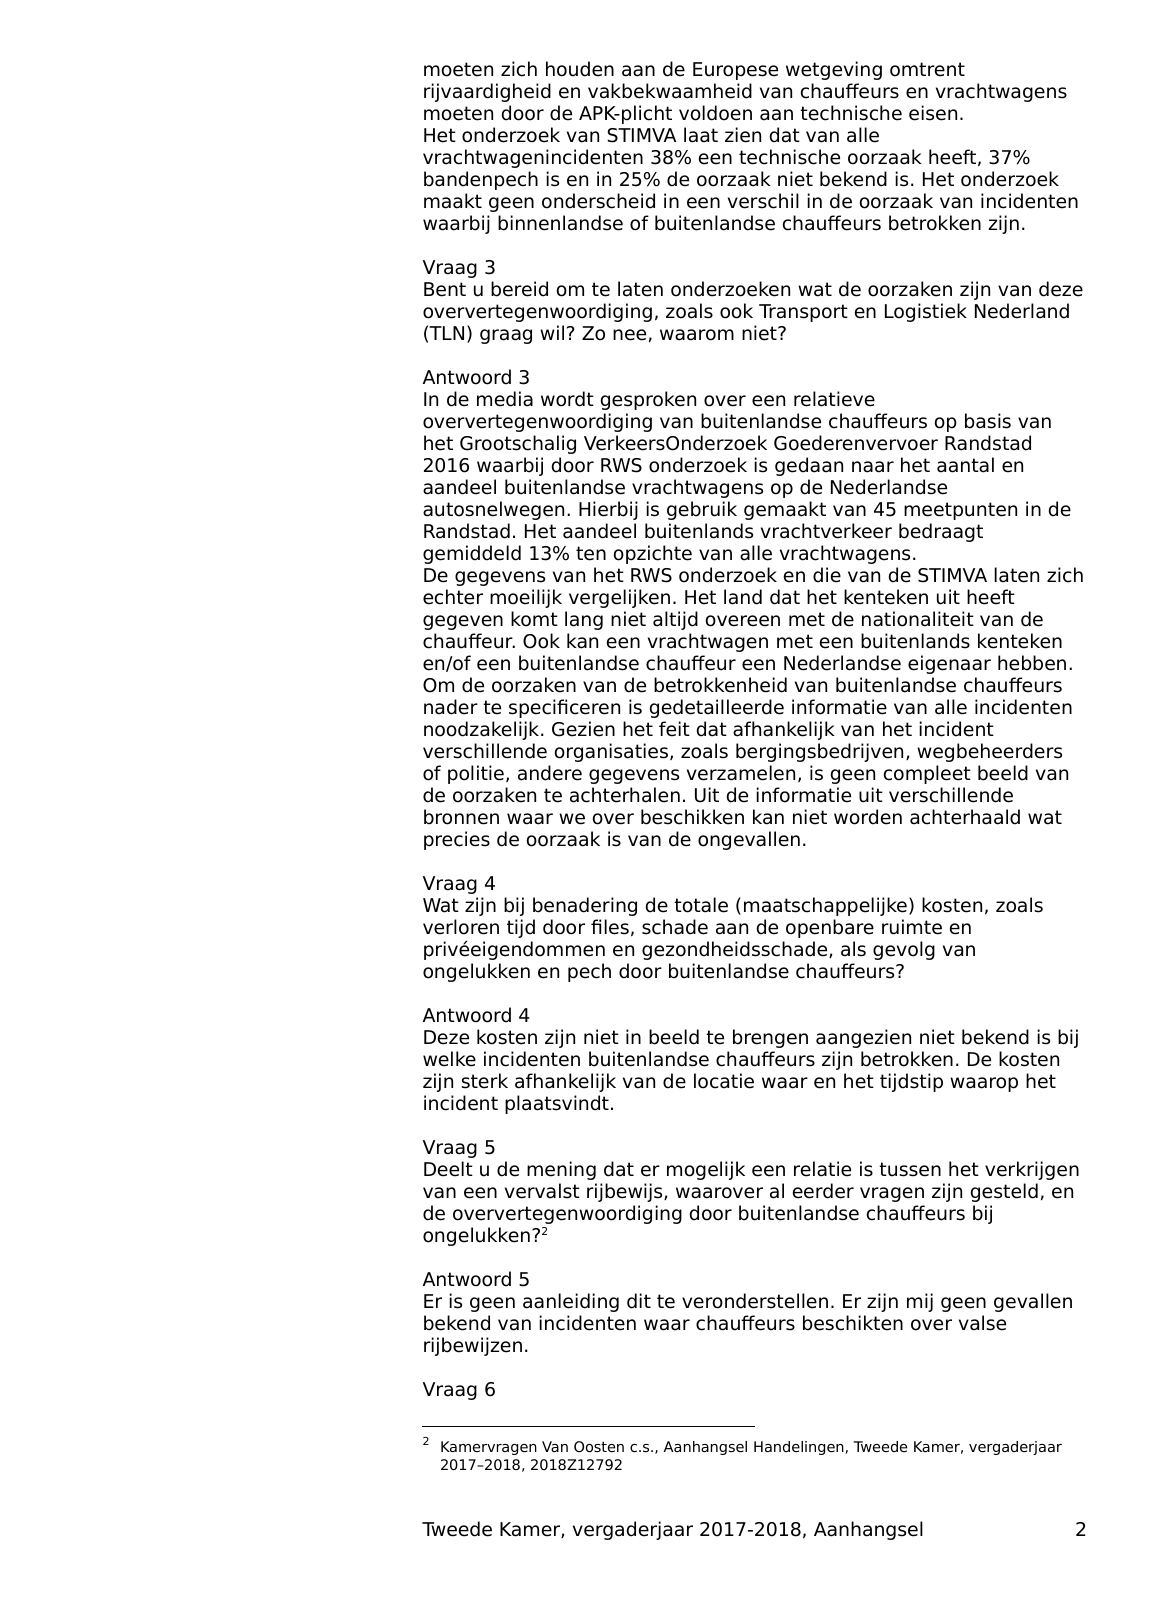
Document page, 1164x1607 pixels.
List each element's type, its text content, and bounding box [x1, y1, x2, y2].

text Om de oorzaken van de betrokkenheid van buitenlandse chauffeurs nader te specificeren is gedetailleerde informatie van alle incidenten noodzakelijk. Gezien het feit dat afhankelijk van het incident verschillende organisaties, zoals bergingsbedrijven, wegbeheerders of politie, andere gegevens verzamelen, is geen compleet beeld van de oorzaken te achterhalen. Uit de informatie uit verschillende bronnen waar we over beschikken kan niet worden achterhaald wat precies de oorzaak is van de ongevallen. [422, 675, 1087, 851]
text Deelt u de mening dat er mogelijk een relatie is tussen het verkrijgen van een vervalst rijbewijs, waarover al eerder vragen zijn gesteld, en de oververtegenwoordiging door buitenlandse chauffeurs bij ongelukken? [422, 1159, 1087, 1247]
text Bent u bereid om te laten onderzoeken wat de oorzaken zijn van deze oververtegenwoordiging, zoals ook Transport en Logistiek Nederland (TLN) graag wil? Zo nee, waarom niet? [422, 279, 1087, 345]
text Kamervragen Van Oosten c.s., Aanhangsel Handelingen, Tweede Kamer, vergaderjaar 2017–2018, 2018Z12792 [422, 1435, 1087, 1474]
text Deze kosten zijn niet in beeld te brengen aangezien niet bekend is bij welke incidenten buitenlandse chauffeurs zijn betrokken. De kosten zijn sterk afhankelijk van de locatie waar en het tijdstip waarop het incident plaatsvindt. [422, 1027, 1087, 1115]
text Vraag 5 [422, 1137, 1087, 1159]
text moeten zich houden aan de Europese wetgeving omtrent rijvaardigheid en vakbekwaamheid van chauffeurs en vrachtwagens moeten door de APK-plicht voldoen aan technische eisen. [422, 59, 1087, 125]
text Vraag 4 [422, 873, 1087, 895]
text De gegevens van het RWS onderzoek en die van de STIMVA laten zich echter moeilijk vergelijken. Het land dat het kenteken uit heeft gegeven komt lang niet altijd overeen met de nationaliteit van de chauffeur. Ook kan een vrachtwagen met een buitenlands kenteken en/of een buitenlandse chauffeur een Nederlandse eigenaar hebben. [422, 565, 1087, 675]
text Wat zijn bij benadering de totale (maatschappelijke) kosten, zoals verloren tijd door files, schade aan de openbare ruimte en privéeigendommen en gezondheidsschade, als gevolg van ongelukken en pech door buitenlandse chauffeurs? [422, 895, 1087, 983]
text Vraag 3 [422, 257, 1087, 279]
text Antwoord 5 [422, 1269, 1087, 1291]
text Het onderzoek van STIMVA laat zien dat van alle vrachtwagenincidenten 38% een technische oorzaak heeft, 37% bandenpech is en in 25% de oorzaak niet bekend is. Het onderzoek maakt geen onderscheid in een verschil in de oorzaak van incidenten waarbij binnenlandse of buitenlandse chauffeurs betrokken zijn. [422, 125, 1087, 235]
text In de media wordt gesproken over een relatieve oververtegenwoordiging van buitenlandse chauffeurs op basis van het Grootschalig VerkeersOnderzoek Goederenvervoer Randstad 2016 waarbij door RWS onderzoek is gedaan naar het aantal en aandeel buitenlandse vrachtwagens op de Nederlandse autosnelwegen. Hierbij is gebruik gemaakt van 45 meetpunten in de Randstad. Het aandeel buitenlands vrachtverkeer bedraagt gemiddeld 13% ten opzichte van alle vrachtwagens. [422, 389, 1087, 565]
text Antwoord 3 [422, 367, 1087, 389]
text Er is geen aanleiding dit te veronderstellen. Er zijn mij geen gevallen bekend van incidenten waar chauffeurs beschikten over valse rijbewijzen. [422, 1291, 1087, 1357]
text Antwoord 4 [422, 1005, 1087, 1027]
text Vraag 6 [422, 1379, 1087, 1401]
